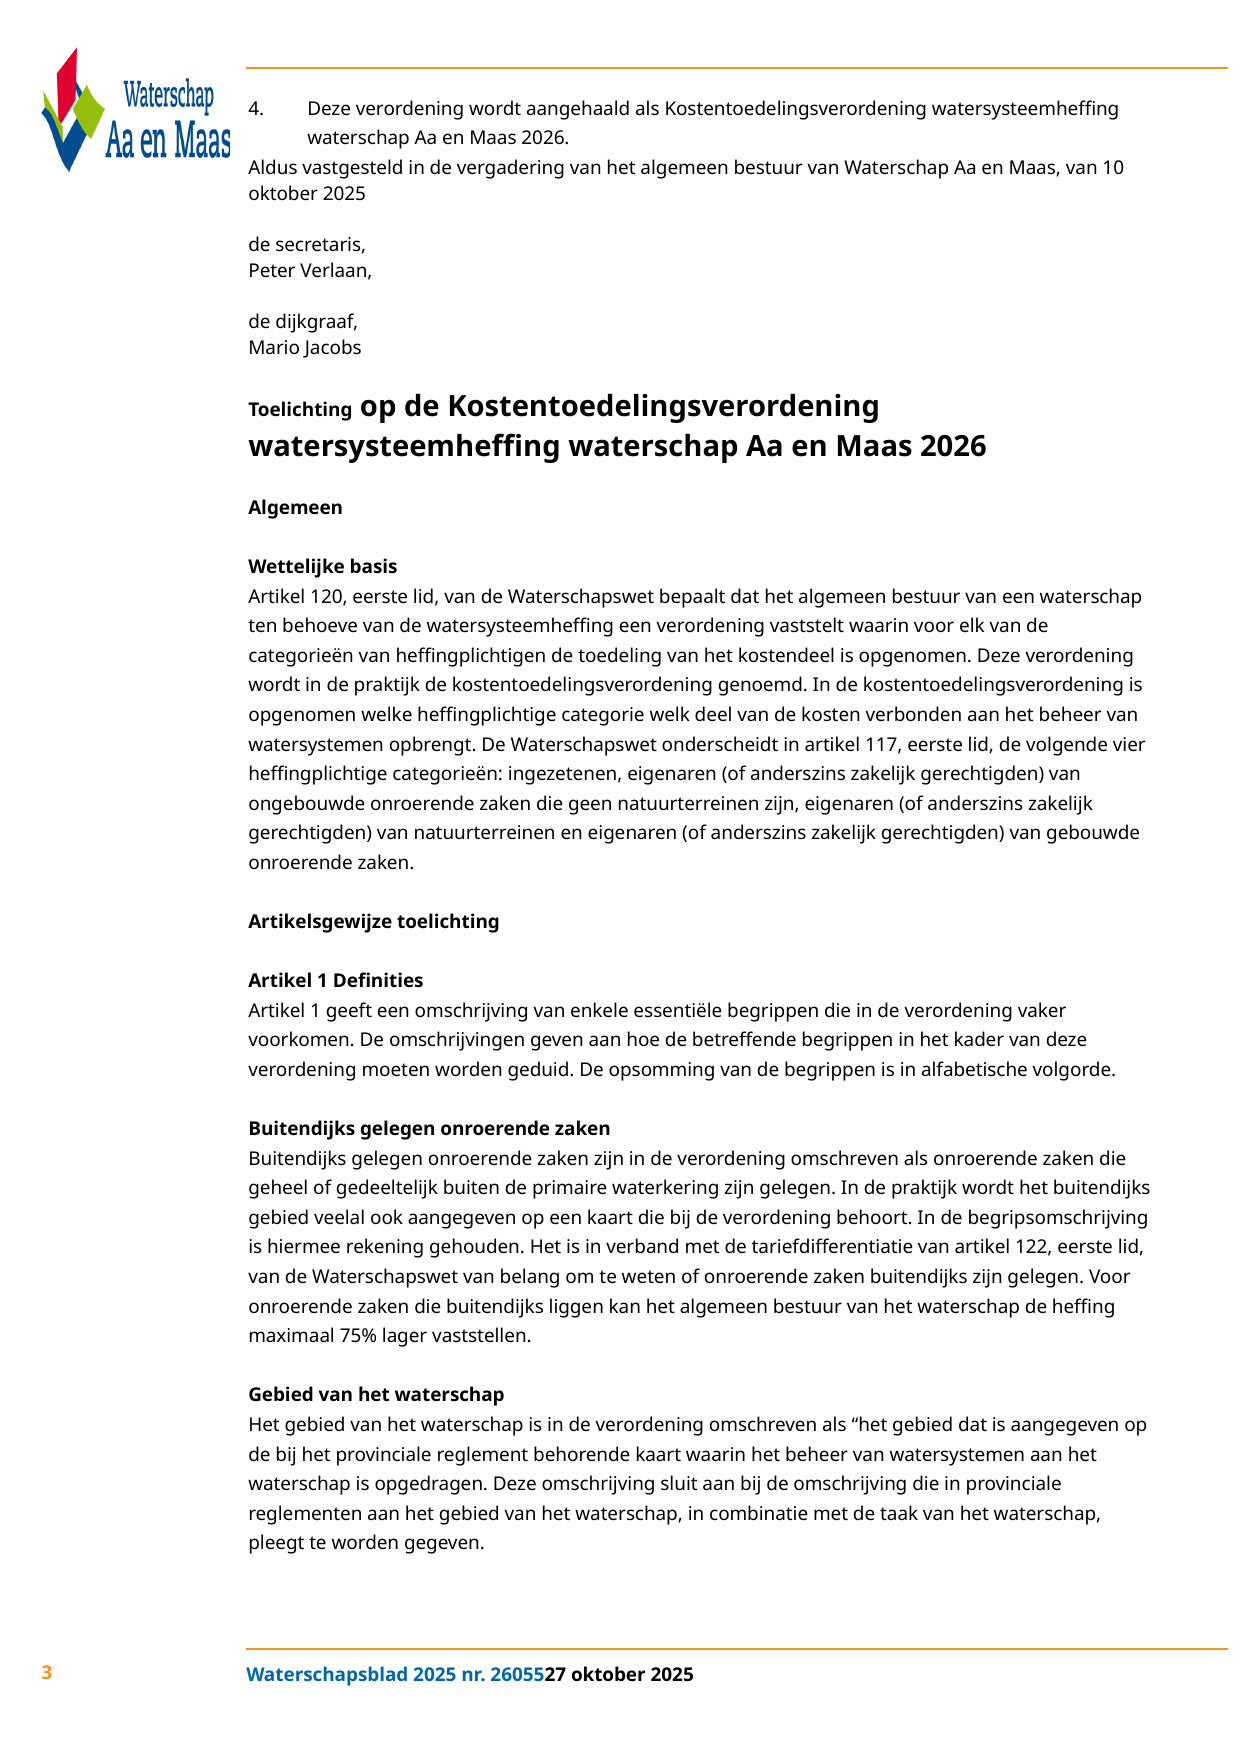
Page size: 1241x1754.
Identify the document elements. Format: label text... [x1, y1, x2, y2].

text Algemeen [248, 494, 1152, 520]
text Aldus vastgesteld in de vergadering van het algemeen bestuur van Waterschap Aa en Maas, van 10 oktober 2025 [248, 154, 1152, 205]
text Artikelsgewijze toelichting [248, 908, 1152, 934]
text Toelichting op de Kostentoedelingsverordening watersysteemheffing waterschap Aa en Maas 2026 [248, 386, 1152, 465]
list Deze verordening wordt aangehaald als Kostentoedelingsverordening watersysteemheffing waterschap Aa en Maas 2026. [248, 95, 1152, 150]
text Het gebied van het waterschap is in de verordening omschreven als “het gebied dat is aangegeven op de bij het provinciale reglement behorende kaart waarin het beheer van watersystemen aan het waterschap is opgedragen. Deze omschrijving sluit aan bij de omschrijving die in provinciale reglementen aan het gebied van het waterschap, in combinatie met de taak van het waterschap, pleegt te worden gegeven. [248, 1411, 1152, 1555]
picture [41, 47, 231, 172]
text de dijkgraaf, [248, 308, 1152, 334]
text Peter Verlaan, [248, 257, 1152, 283]
text Artikel 120, eerste lid, van de Waterschapswet bepaalt dat het algemeen bestuur van een waterschap ten behoeve van de watersysteemheffing een verordening vaststelt waarin voor elk van de categorieën van heffingplichtigen de toedeling van het kostendeel is opgenomen. Deze verordening wordt in de praktijk de kostentoedelingsverordening genoemd. In de kostentoedelingsverordening is opgenomen welke heffingplichtige categorie welk deel van de kosten verbonden aan het beheer van watersystemen opbrengt. De Waterschapswet onderscheidt in artikel 117, eerste lid, de volgende vier heffingplichtige categorieën: ingezetenen, eigenaren (of anderszins zakelijk gerechtigden) van ongebouwde onroerende zaken die geen natuurterreinen zijn, eigenaren (of anderszins zakelijk gerechtigden) van natuurterreinen en eigenaren (of anderszins zakelijk gerechtigden) van gebouwde onroerende zaken. [248, 583, 1152, 875]
text Artikel 1 geeft een omschrijving van enkele essentiële begrippen die in de verordening vaker voorkomen. De omschrijvingen geven aan hoe de betreffende begrippen in het kader van deze verordening moeten worden geduid. De opsomming van de begrippen is in alfabetische volgorde. [248, 997, 1152, 1082]
text Gebied van het waterschap [248, 1382, 1152, 1407]
text Buitendijks gelegen onroerende zaken [248, 1115, 1152, 1141]
text Buitendijks gelegen onroerende zaken zijn in de verordening omschreven als onroerende zaken die geheel of gedeeltelijk buiten de primaire waterkering zijn gelegen. In de praktijk wordt het buitendijks gebied veelal ook aangegeven op een kaart die bij de verordening behoort. In de begripsomschrijving is hiermee rekening gehouden. Het is in verband met de tariefdifferentiatie van artikel 122, eerste lid, van de Waterschapswet van belang om te weten of onroerende zaken buitendijks zijn gelegen. Voor onroerende zaken die buitendijks liggen kan het algemeen bestuur van het waterschap de heffing maximaal 75% lager vaststellen. [248, 1145, 1152, 1348]
text Mario Jacobs [248, 334, 1152, 360]
text Wettelijke basis [248, 553, 1152, 579]
text de secretaris, [248, 231, 1152, 257]
text Artikel 1 Definities [248, 967, 1152, 993]
